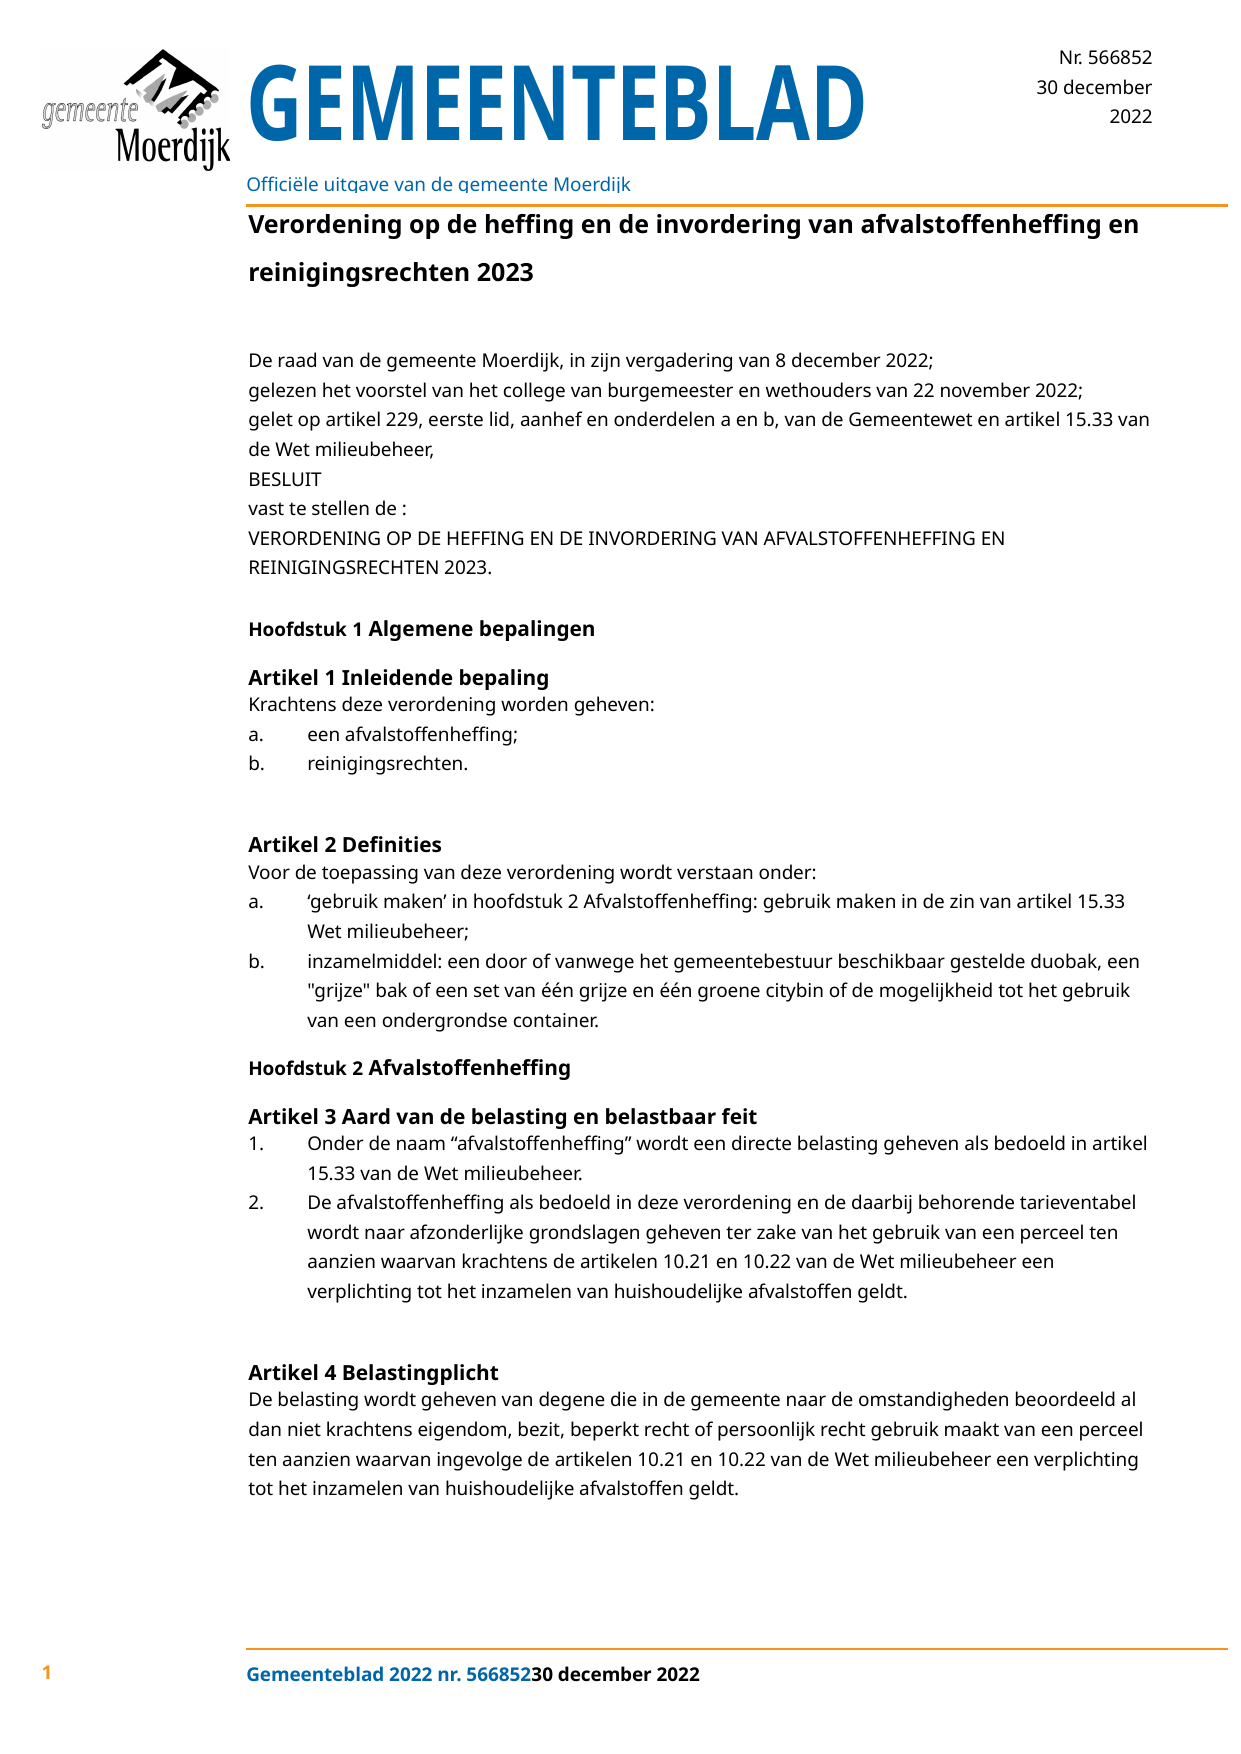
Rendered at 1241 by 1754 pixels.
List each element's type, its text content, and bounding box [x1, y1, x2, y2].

text De belasting wordt geheven van degene die in de gemeente naar de omstandigheden beoordeeld al dan niet krachtens eigendom, bezit, beperkt recht of persoonlijk recht gebruik maakt van een perceel ten aanzien waarvan ingevolge de artikelen 10.21 en 10.22 van de Wet milieubeheer een verplichting tot het inzamelen van huishoudelijke afvalstoffen geldt. [248, 1387, 1152, 1501]
text Hoofdstuk 1 Algemene bepalingen [248, 614, 1152, 642]
list Onder de naam “afvalstoffenheffing” wordt een directe belasting geheven als bedoeld in artikel 15.33 van de Wet milieubeheer. [248, 1130, 1152, 1186]
list reinigingsrechten. [248, 751, 1152, 776]
list ‘gebruik maken’ in hoofdstuk 2 Afvalstoffenheffing: gebruik maken in de zin van artikel 15.33 Wet milieubeheer; [248, 889, 1152, 944]
text Artikel 2 Definities [248, 831, 1152, 859]
text Artikel 1 Inleidende bepaling [248, 663, 1152, 691]
text De raad van de gemeente Moerdijk, in zijn vergadering van 8 december 2022; [248, 347, 1152, 373]
text Artikel 4 Belastingplicht [248, 1358, 1152, 1387]
text gelet op artikel 229, eerste lid, aanhef en onderdelen a en b, van de Gemeentewet en artikel 15.33 van de Wet milieubeheer, [248, 407, 1152, 462]
text vast te stellen de : [248, 495, 1152, 521]
list een afvalstoffenheffing; [248, 721, 1152, 747]
text gelezen het voorstel van het college van burgemeester en wethouders van 22 november 2022; [248, 377, 1152, 403]
list De afvalstoffenheffing als bedoeld in deze verordening en de daarbij behorende tarieventabel wordt naar afzonderlijke grondslagen geheven ter zake van het gebruik van een perceel ten aanzien waarvan krachtens de artikelen 10.21 en 10.22 van de Wet milieubeheer een verplichting tot het inzamelen van huishoudelijke afvalstoffen geldt. [248, 1189, 1152, 1304]
picture [41, 47, 231, 172]
text Verordening op de heffing en de invordering van afvalstoffenheffing en reinigingsrechten 2023 [248, 207, 1152, 288]
text VERORDENING OP DE HEFFING EN DE INVORDERING VAN AFVALSTOFFENHEFFING EN REINIGINGSRECHTEN 2023. [248, 525, 1152, 580]
text Krachtens deze verordening worden geheven: [248, 691, 1152, 717]
text Hoofdstuk 2 Afvalstoffenheffing [248, 1053, 1152, 1081]
text BESLUIT [248, 466, 1152, 492]
text Voor de toepassing van deze verordening wordt verstaan onder: [248, 859, 1152, 885]
text Artikel 3 Aard van de belasting en belastbaar feit [248, 1102, 1152, 1130]
list inzamelmiddel: een door of vanwege het gemeentebestuur beschikbaar gestelde duobak, een "grijze" bak of een set van één grijze en één groene citybin of de mogelijkheid tot het gebruik van een ondergrondse container. [248, 948, 1152, 1033]
